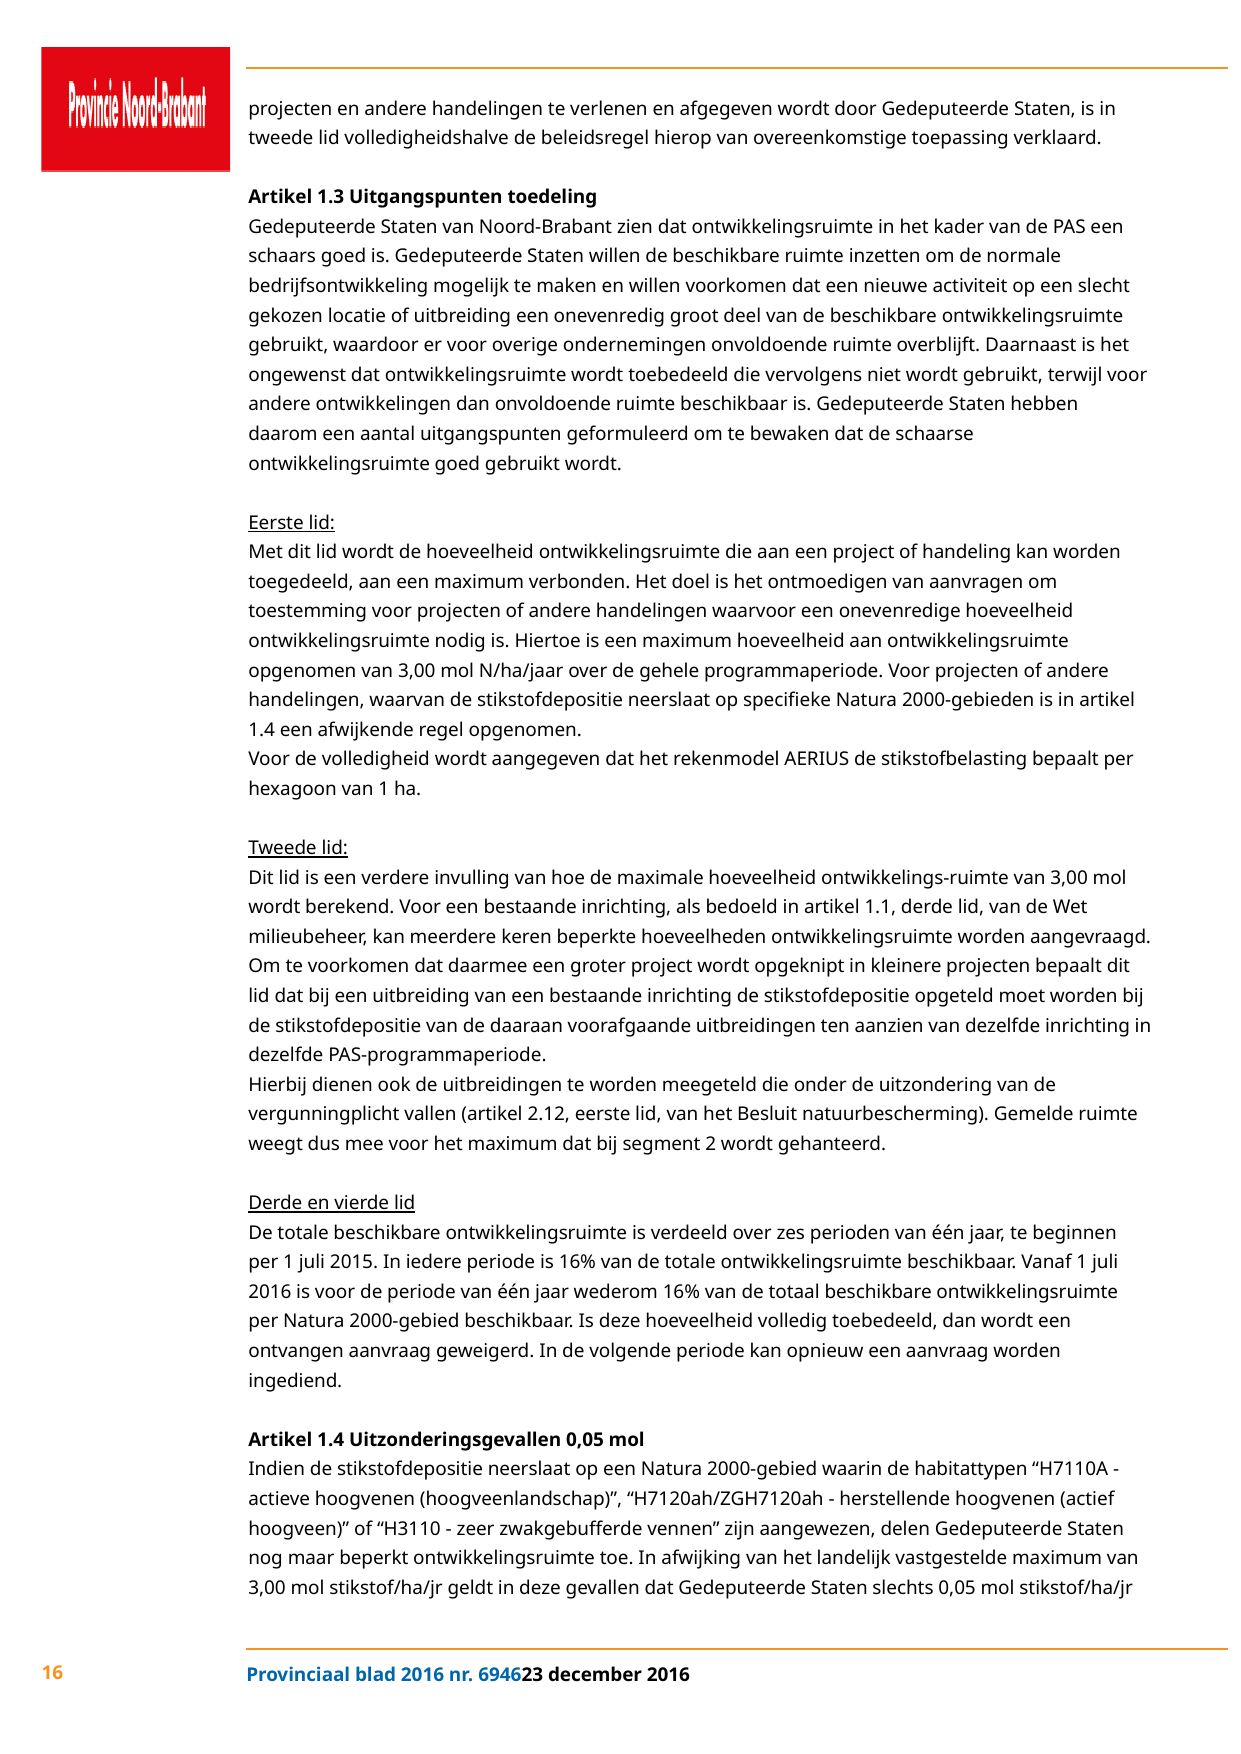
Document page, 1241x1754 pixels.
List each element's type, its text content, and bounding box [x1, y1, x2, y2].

text Met dit lid wordt de hoeveelheid ontwikkelingsruimte die aan een project of handeling kan worden toegedeeld, aan een maximum verbonden. Het doel is het ontmoedigen van aanvragen om toestemming voor projecten of andere handelingen waarvoor een onevenredige hoeveelheid ontwikkelingsruimte nodig is. Hiertoe is een maximum hoeveelheid aan ontwikkelingsruimte opgenomen van 3,00 mol N/ha/jaar over de gehele programmaperiode. Voor projecten of andere handelingen, waarvan de stikstofdepositie neerslaat op specifieke Natura 2000-gebieden is in artikel 1.4 een afwijkende regel opgenomen. [248, 538, 1152, 742]
text Dit lid is een verdere invulling van hoe de maximale hoeveelheid ontwikkelings-ruimte van 3,00 mol wordt berekend. Voor een bestaande inrichting, als bedoeld in artikel 1.1, derde lid, van de Wet milieubeheer, kan meerdere keren beperkte hoeveelheden ontwikkelingsruimte worden aangevraagd. Om te voorkomen dat daarmee een groter project wordt opgeknipt in kleinere projecten bepaalt dit lid dat bij een uitbreiding van een bestaande inrichting de stikstofdepositie opgeteld moet worden bij de stikstofdepositie van de daaraan voorafgaande uitbreidingen ten aanzien van dezelfde inrichting in dezelfde PAS-programmaperiode. [248, 864, 1152, 1067]
text Hierbij dienen ook de uitbreidingen te worden meegeteld die onder de uitzondering van de vergunningplicht vallen (artikel 2.12, eerste lid, van het Besluit natuurbescherming). Gemelde ruimte weegt dus mee voor het maximum dat bij segment 2 wordt gehanteerd. [248, 1071, 1152, 1156]
text Derde en vierde lid [248, 1189, 1152, 1215]
text Artikel 1.3 Uitgangspunten toedeling [248, 183, 1152, 209]
text Voor de volledigheid wordt aangegeven dat het rekenmodel AERIUS de stikstofbelasting bepaalt per hexagoon van 1 ha. [248, 746, 1152, 801]
text De totale beschikbare ontwikkelingsruimte is verdeeld over zes perioden van één jaar, te beginnen per 1 juli 2015. In iedere periode is 16% van de totale ontwikkelingsruimte beschikbaar. Vanaf 1 juli 2016 is voor de periode van één jaar wederom 16% van de totaal beschikbare ontwikkelingsruimte per Natura 2000-gebied beschikbaar. Is deze hoeveelheid volledig toebedeeld, dan wordt een ontvangen aanvraag geweigerd. In de volgende periode kan opnieuw een aanvraag worden ingediend. [248, 1219, 1152, 1393]
text Tweede lid: [248, 834, 1152, 860]
text projecten en andere handelingen te verlenen en afgegeven wordt door Gedeputeerde Staten, is in tweede lid volledigheidshalve de beleidsregel hierop van overeenkomstige toepassing verklaard. [248, 95, 1152, 150]
text Indien de stikstofdepositie neerslaat op een Natura 2000-gebied waarin de habitattypen “H7110A - actieve hoogvenen (hoogveenlandschap)”, “H7120ah/ZGH7120ah - herstellende hoogvenen (actief hoogveen)” of “H3110 - zeer zwakgebufferde vennen” zijn aangewezen, delen Gedeputeerde Staten nog maar beperkt ontwikkelingsruimte toe. In afwijking van het landelijk vastgestelde maximum van 3,00 mol stikstof/ha/jr geldt in deze gevallen dat Gedeputeerde Staten slechts 0,05 mol stikstof/ha/jr [248, 1456, 1152, 1600]
text Eerste lid: [248, 509, 1152, 535]
picture [41, 47, 231, 172]
text Gedeputeerde Staten van Noord-Brabant zien dat ontwikkelingsruimte in het kader van de PAS een schaars goed is. Gedeputeerde Staten willen de beschikbare ruimte inzetten om de normale bedrijfsontwikkeling mogelijk te maken en willen voorkomen dat een nieuwe activiteit op een slecht gekozen locatie of uitbreiding een onevenredig groot deel van de beschikbare ontwikkelingsruimte gebruikt, waardoor er voor overige ondernemingen onvoldoende ruimte overblijft. Daarnaast is het ongewenst dat ontwikkelingsruimte wordt toebedeeld die vervolgens niet wordt gebruikt, terwijl voor andere ontwikkelingen dan onvoldoende ruimte beschikbaar is. Gedeputeerde Staten hebben daarom een aantal uitgangspunten geformuleerd om te bewaken dat de schaarse ontwikkelingsruimte goed gebruikt wordt. [248, 213, 1152, 476]
text Artikel 1.4 Uitzonderingsgevallen 0,05 mol [248, 1426, 1152, 1452]
